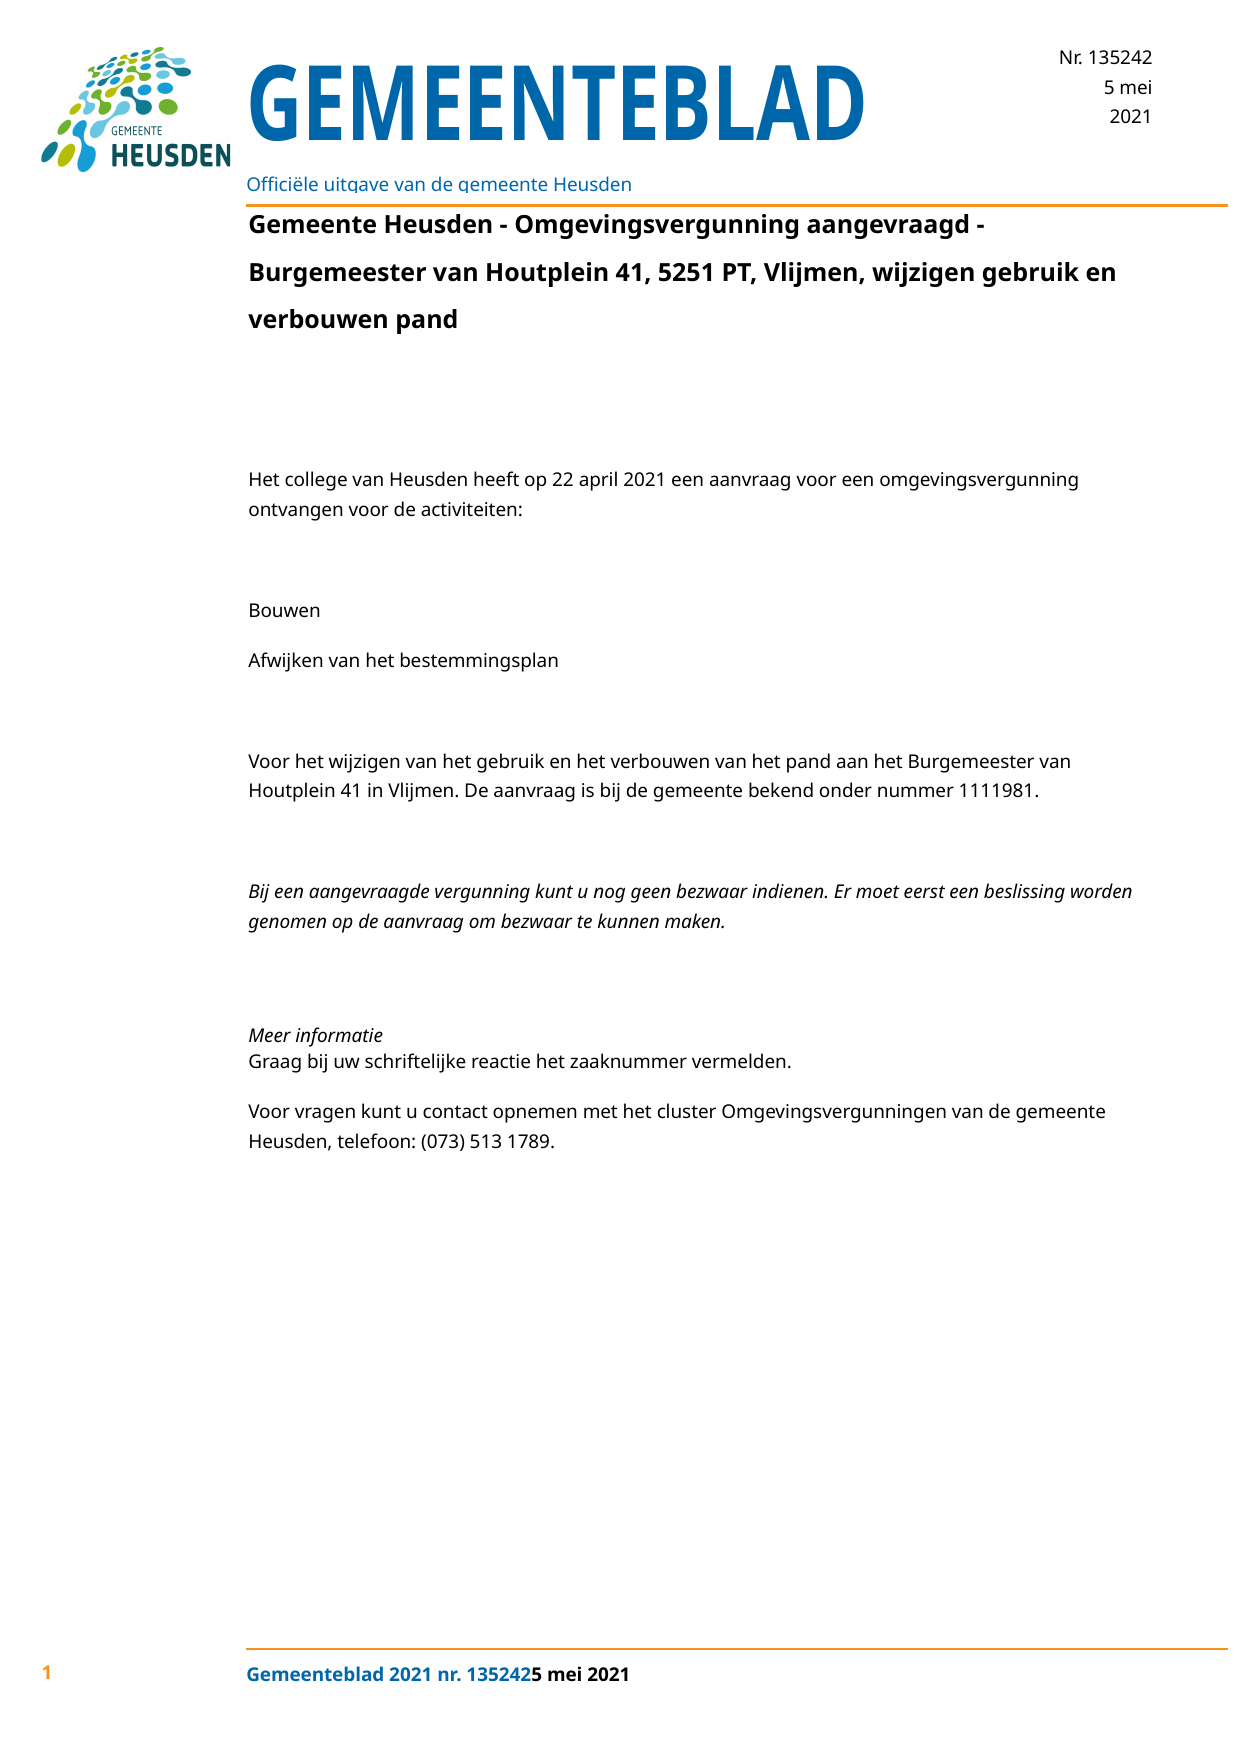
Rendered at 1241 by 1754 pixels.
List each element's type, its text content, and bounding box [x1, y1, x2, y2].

text Bij een aangevraagde vergunning kunt u nog geen bezwaar indienen. Er moet eerst een beslissing worden genomen op de aanvraag om bezwaar te kunnen maken. [248, 878, 1152, 934]
text Voor vragen kunt u contact opnemen met het cluster Omgevingsvergunningen van de gemeente Heusden, telefoon: (073) 513 1789. [248, 1098, 1152, 1154]
text Gemeente Heusden - Omgevingsvergunning aangevraagd - Burgemeester van Houtplein 41, 5251 PT, Vlijmen, wijzigen gebruik en verbouwen pand [248, 207, 1152, 336]
text Bouwen [248, 597, 1152, 622]
text Het college van Heusden heeft op 22 april 2021 een aanvraag voor een omgevingsvergunning ontvangen voor de activiteiten: [248, 466, 1152, 522]
text Meer informatie [248, 1022, 1152, 1048]
text Afwijken van het bestemmingsplan [248, 647, 1152, 673]
text Voor het wijzigen van het gebruik en het verbouwen van het pand aan het Burgemeester van Houtplein 41 in Vlijmen. De aanvraag is bij de gemeente bekend onder nummer 1111981. [248, 748, 1152, 803]
picture [41, 47, 231, 172]
text Graag bij uw schriftelijke reactie het zaaknummer vermelden. [248, 1048, 1152, 1074]
